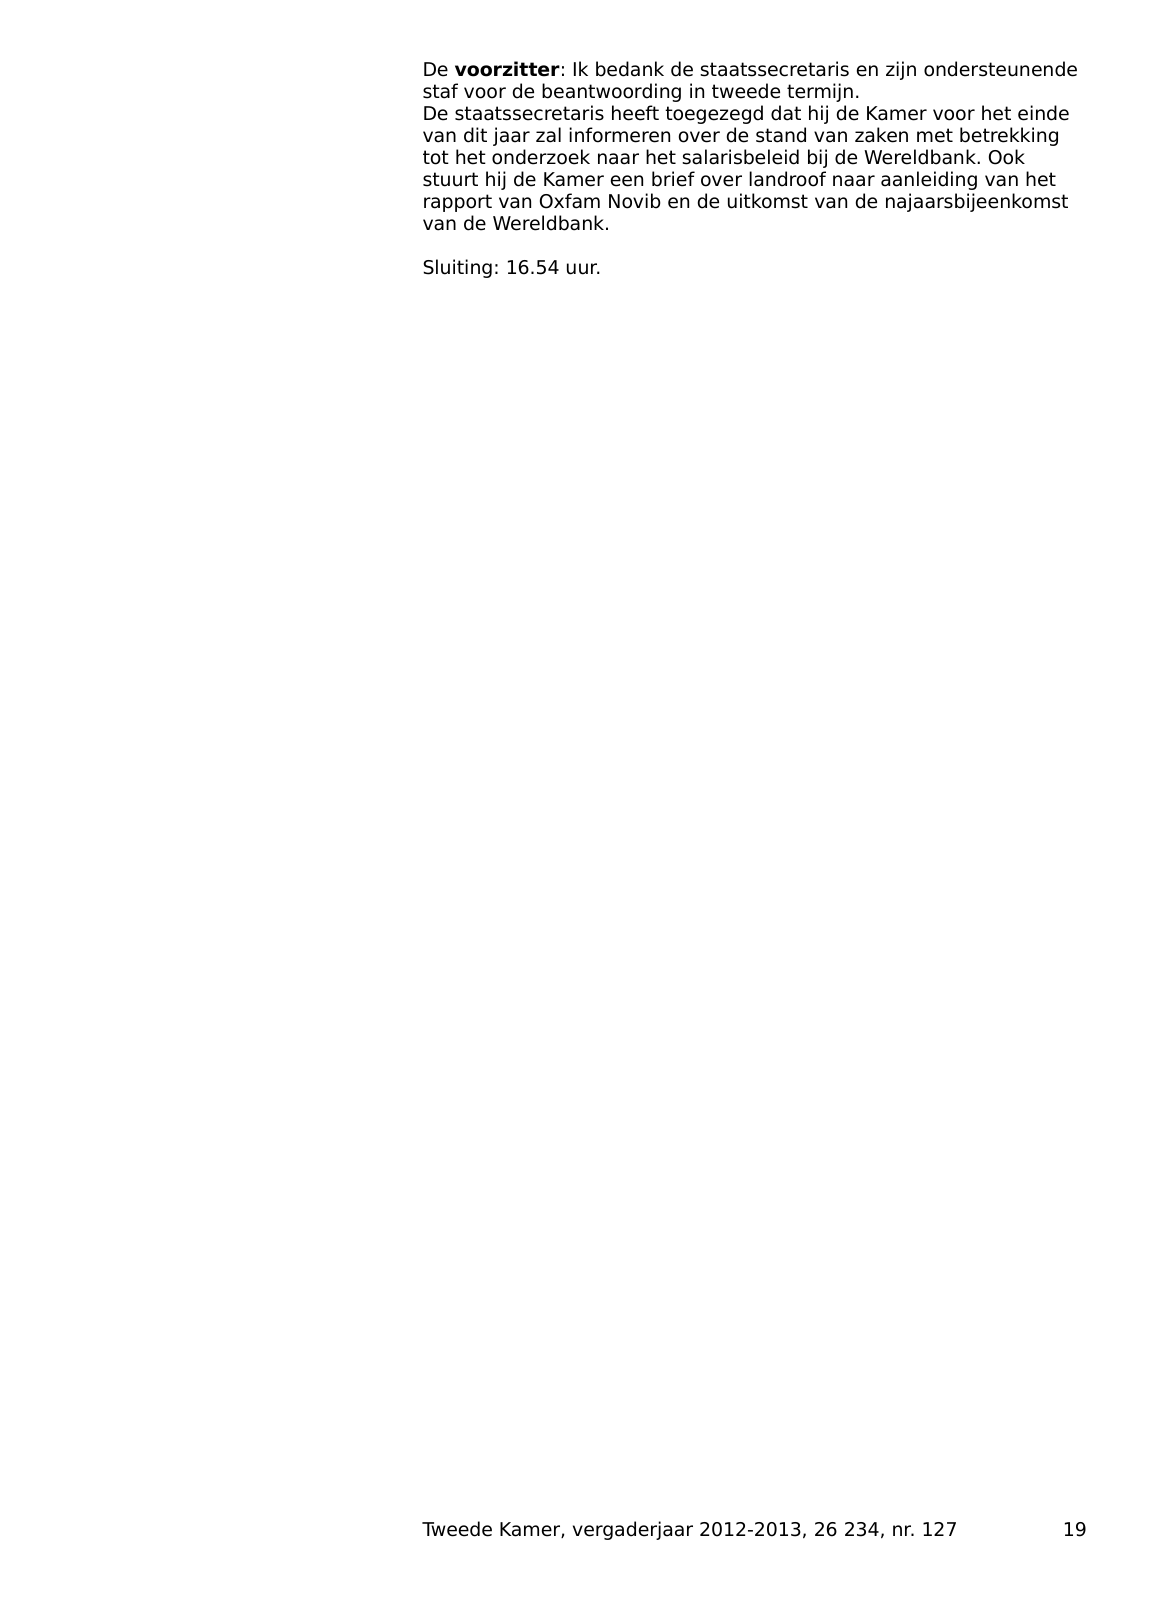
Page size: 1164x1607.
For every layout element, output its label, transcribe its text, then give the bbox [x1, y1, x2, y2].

text De voorzitter: Ik bedank de staatssecretaris en zijn ondersteunende staf voor de beantwoording in tweede termijn. [422, 59, 1087, 103]
text De staatssecretaris heeft toegezegd dat hij de Kamer voor het einde van dit jaar zal informeren over de stand van zaken met betrekking tot het onderzoek naar het salarisbeleid bij de Wereldbank. Ook stuurt hij de Kamer een brief over landroof naar aanleiding van het rapport van Oxfam Novib en de uitkomst van de najaarsbijeenkomst van de Wereldbank. [422, 103, 1087, 235]
text Sluiting: 16.54 uur. [422, 257, 1087, 279]
